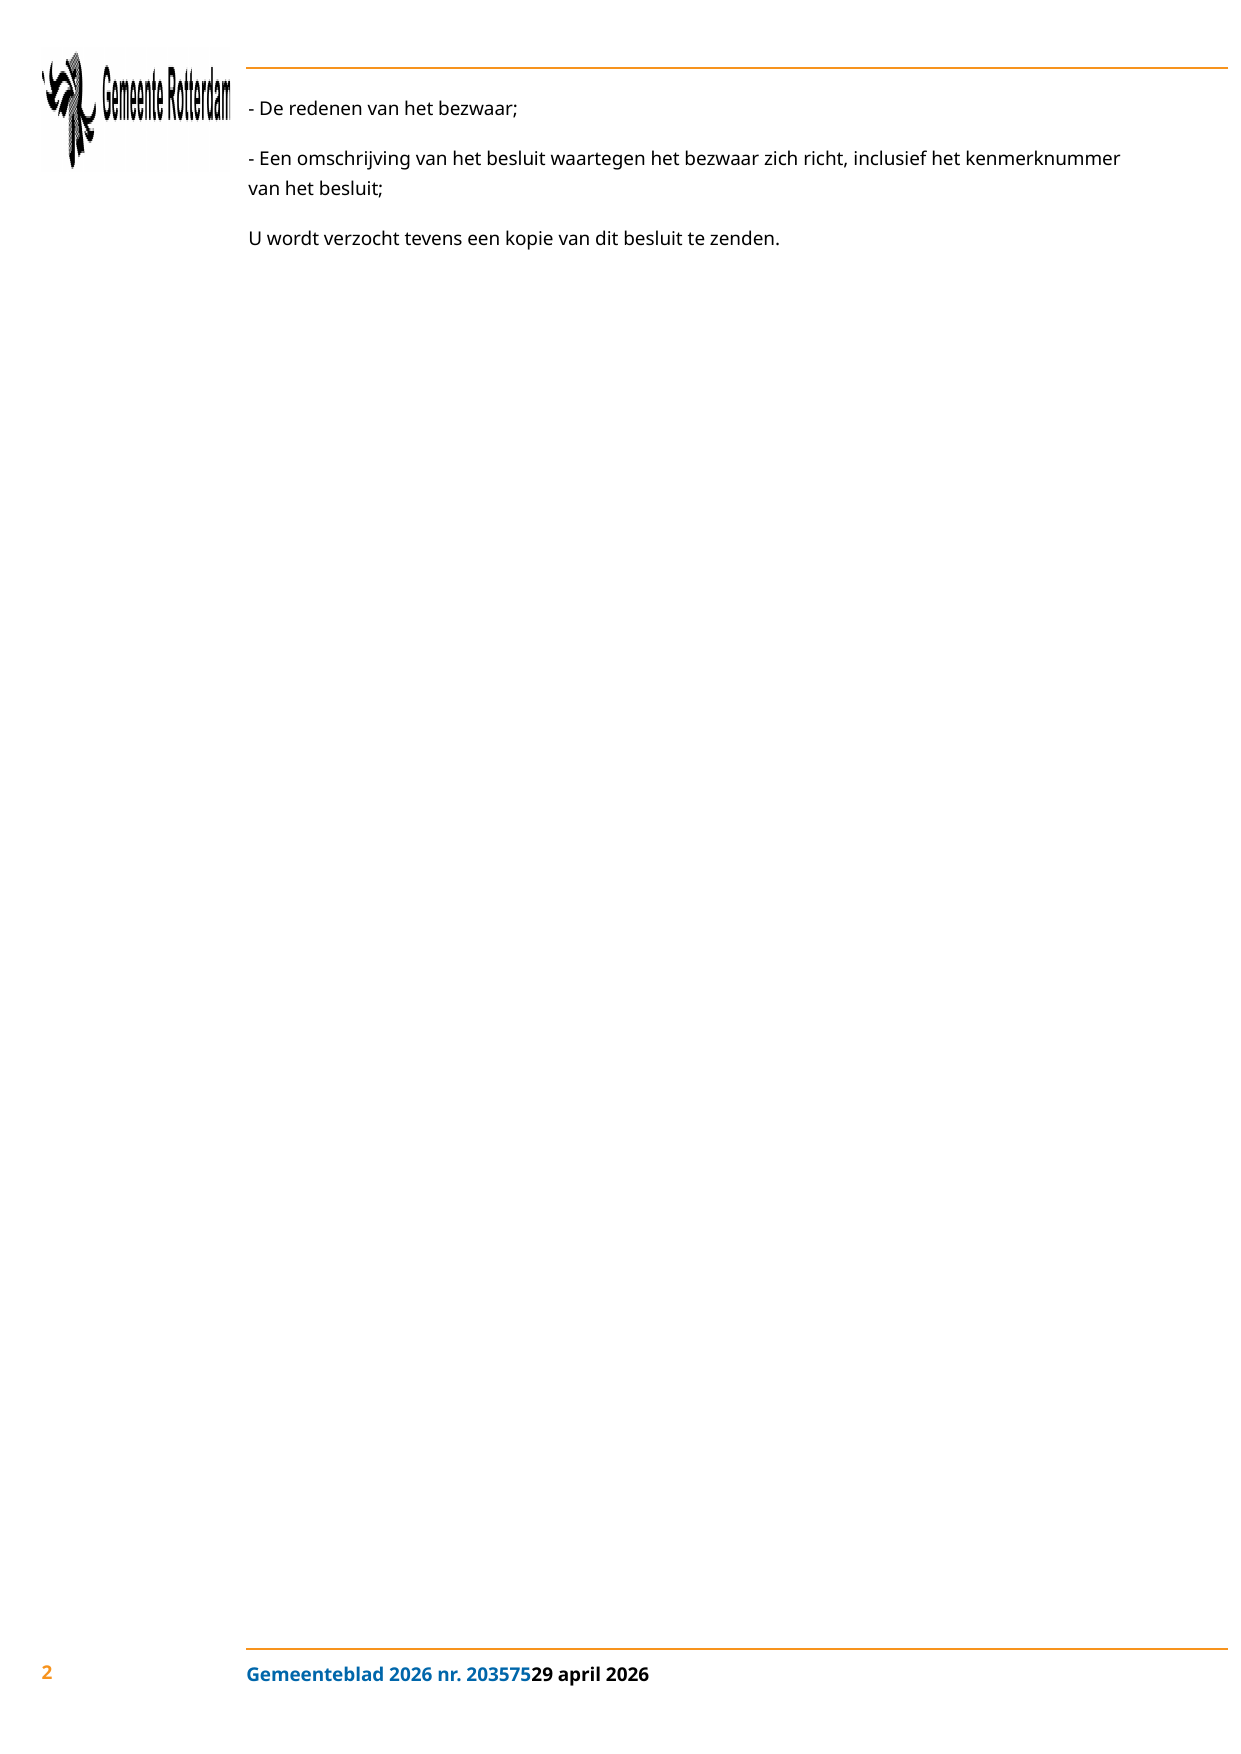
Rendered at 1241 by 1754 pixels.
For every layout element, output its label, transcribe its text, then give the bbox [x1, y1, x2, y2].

text U wordt verzocht tevens een kopie van dit besluit te zenden. [248, 225, 1152, 251]
picture [41, 47, 231, 172]
text - De redenen van het bezwaar; [248, 95, 1152, 121]
text - Een omschrijving van het besluit waartegen het bezwaar zich richt, inclusief het kenmerknummer van het besluit; [248, 145, 1152, 201]
